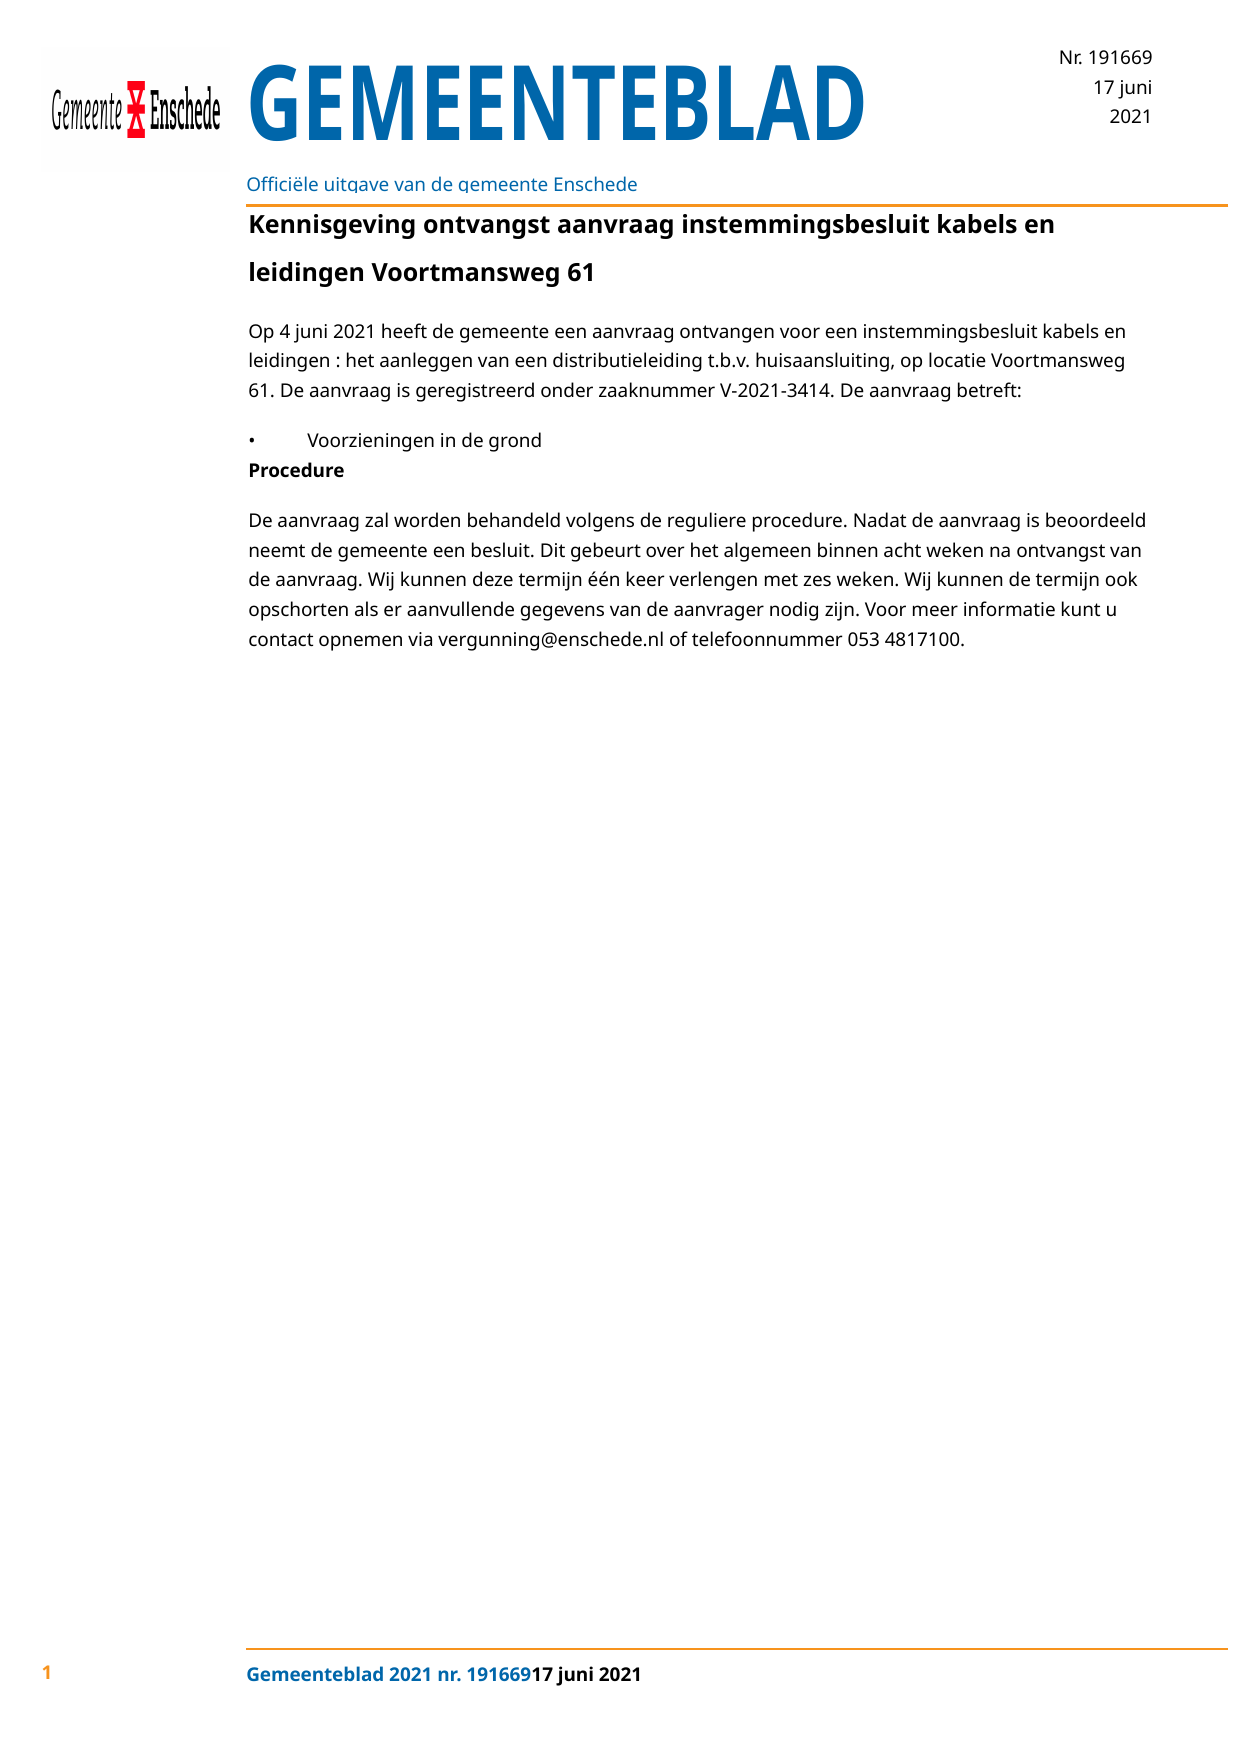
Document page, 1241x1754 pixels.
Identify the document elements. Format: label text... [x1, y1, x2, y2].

text Op 4 juni 2021 heeft de gemeente een aanvraag ontvangen voor een instemmingsbesluit kabels en leidingen : het aanleggen van een distributieleiding t.b.v. huisaansluiting, op locatie Voortmansweg 61. De aanvraag is geregistreerd onder zaaknummer V-2021-3414. De aanvraag betreft: [248, 318, 1152, 403]
text Kennisgeving ontvangst aanvraag instemmingsbesluit kabels en leidingen Voortmansweg 61 [248, 207, 1152, 288]
list Voorzieningen in de grond [248, 427, 1152, 453]
picture [41, 47, 231, 172]
text De aanvraag zal worden behandeld volgens de reguliere procedure. Nadat de aanvraag is beoordeeld neemt de gemeente een besluit. Dit gebeurt over het algemeen binnen acht weken na ontvangst van de aanvraag. Wij kunnen deze termijn één keer verlengen met zes weken. Wij kunnen de termijn ook opschorten als er aanvullende gegevens van de aanvrager nodig zijn. Voor meer informatie kunt u contact opnemen via vergunning@enschede.nl of telefoonnummer 053 4817100. [248, 507, 1152, 652]
text Procedure [248, 457, 1152, 483]
